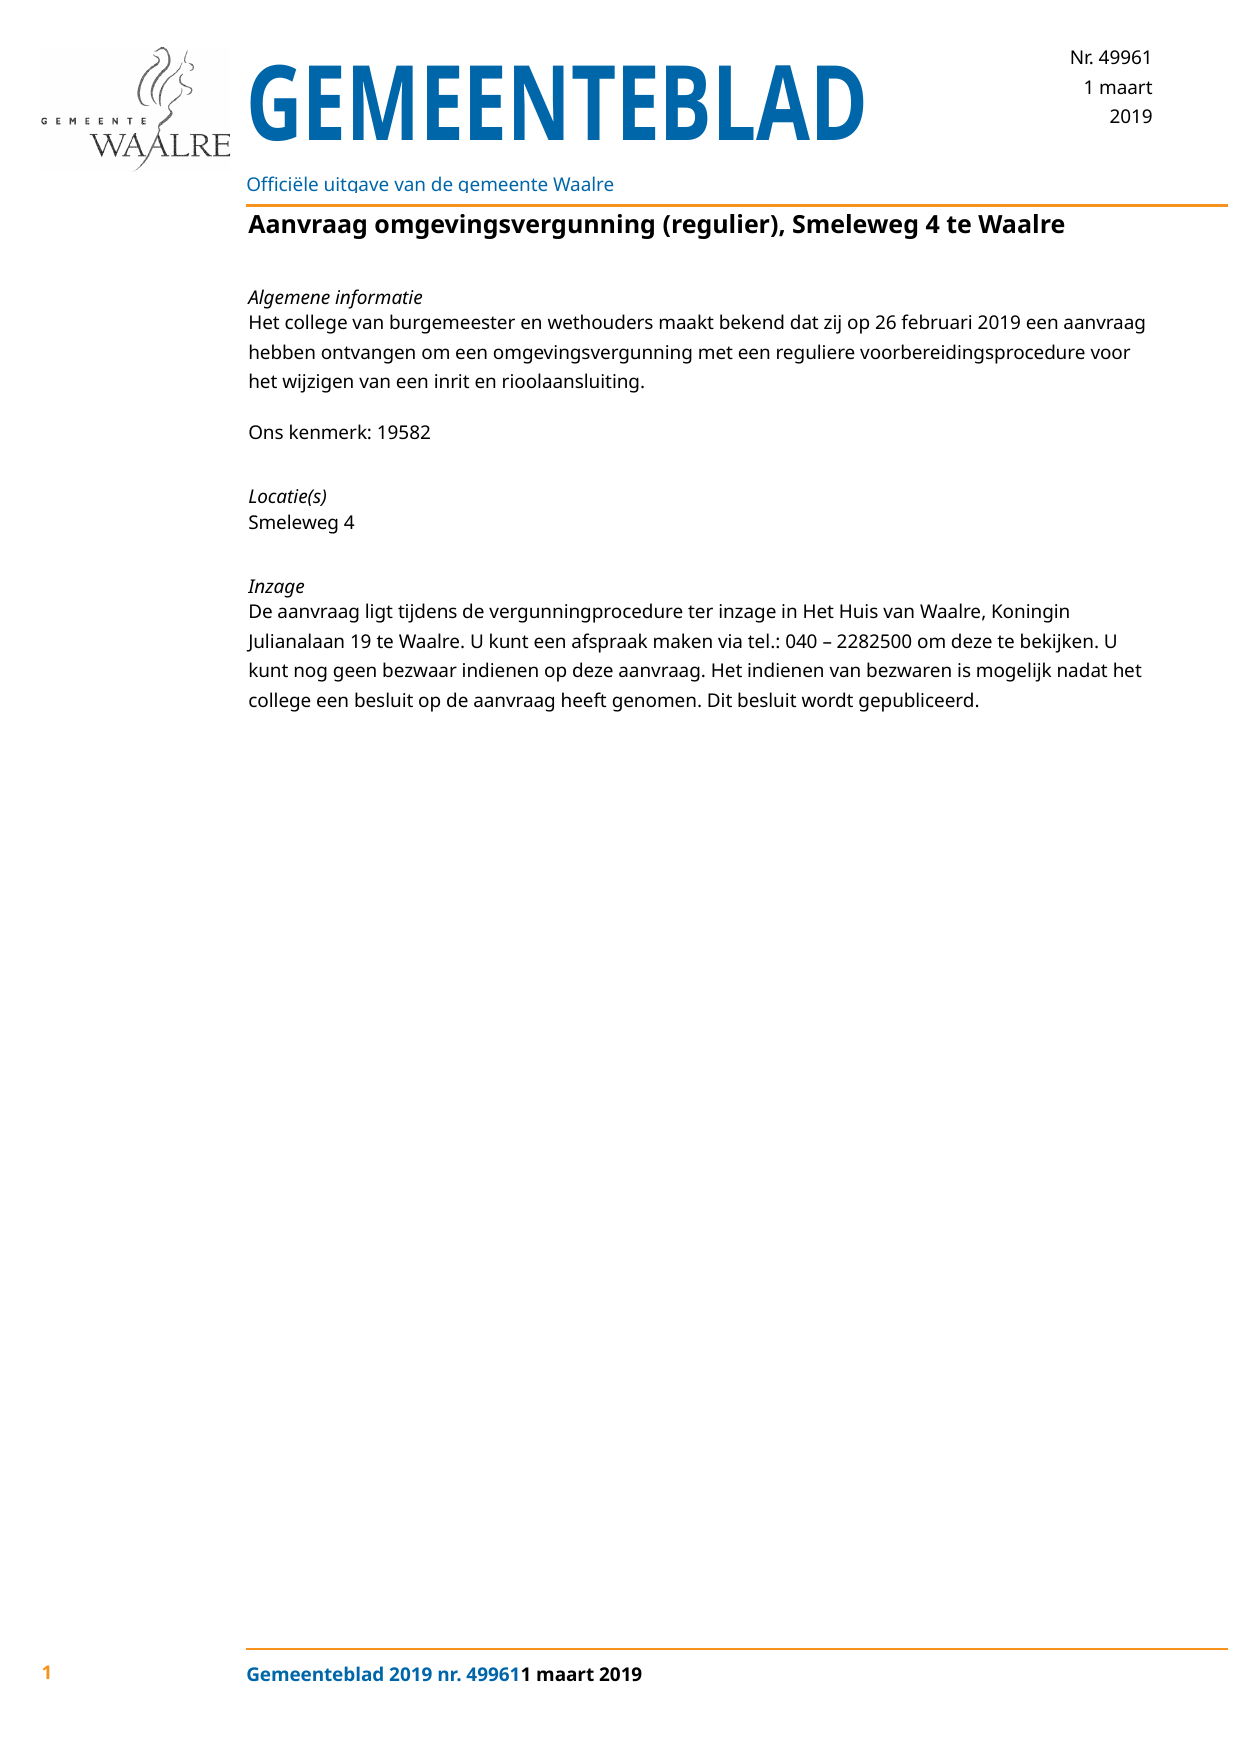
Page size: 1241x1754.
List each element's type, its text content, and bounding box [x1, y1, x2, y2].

text Algemene informatie [248, 284, 1152, 309]
text Het college van burgemeester en wethouders maakt bekend dat zij op 26 februari 2019 een aanvraag hebben ontvangen om een omgevingsvergunning met een reguliere voorbereidingsprocedure voor het wijzigen van een inrit en rioolaansluiting. [248, 309, 1152, 394]
text Aanvraag omgevingsvergunning (regulier), Smeleweg 4 te Waalre [248, 207, 1152, 241]
text Smeleweg 4 [248, 509, 1152, 534]
text Locatie(s) [248, 483, 1152, 509]
text Ons kenmerk: 19582 [248, 419, 1152, 445]
text Inzage [248, 573, 1152, 598]
text De aanvraag ligt tijdens de vergunningprocedure ter inzage in Het Huis van Waalre, Koningin Julianalaan 19 te Waalre. U kunt een afspraak maken via tel.: 040 – 2282500 om deze te bekijken. U kunt nog geen bezwaar indienen op deze aanvraag. Het indienen van bezwaren is mogelijk nadat het college een besluit op de aanvraag heeft genomen. Dit besluit wordt gepubliceerd. [248, 598, 1152, 713]
picture [41, 47, 231, 172]
